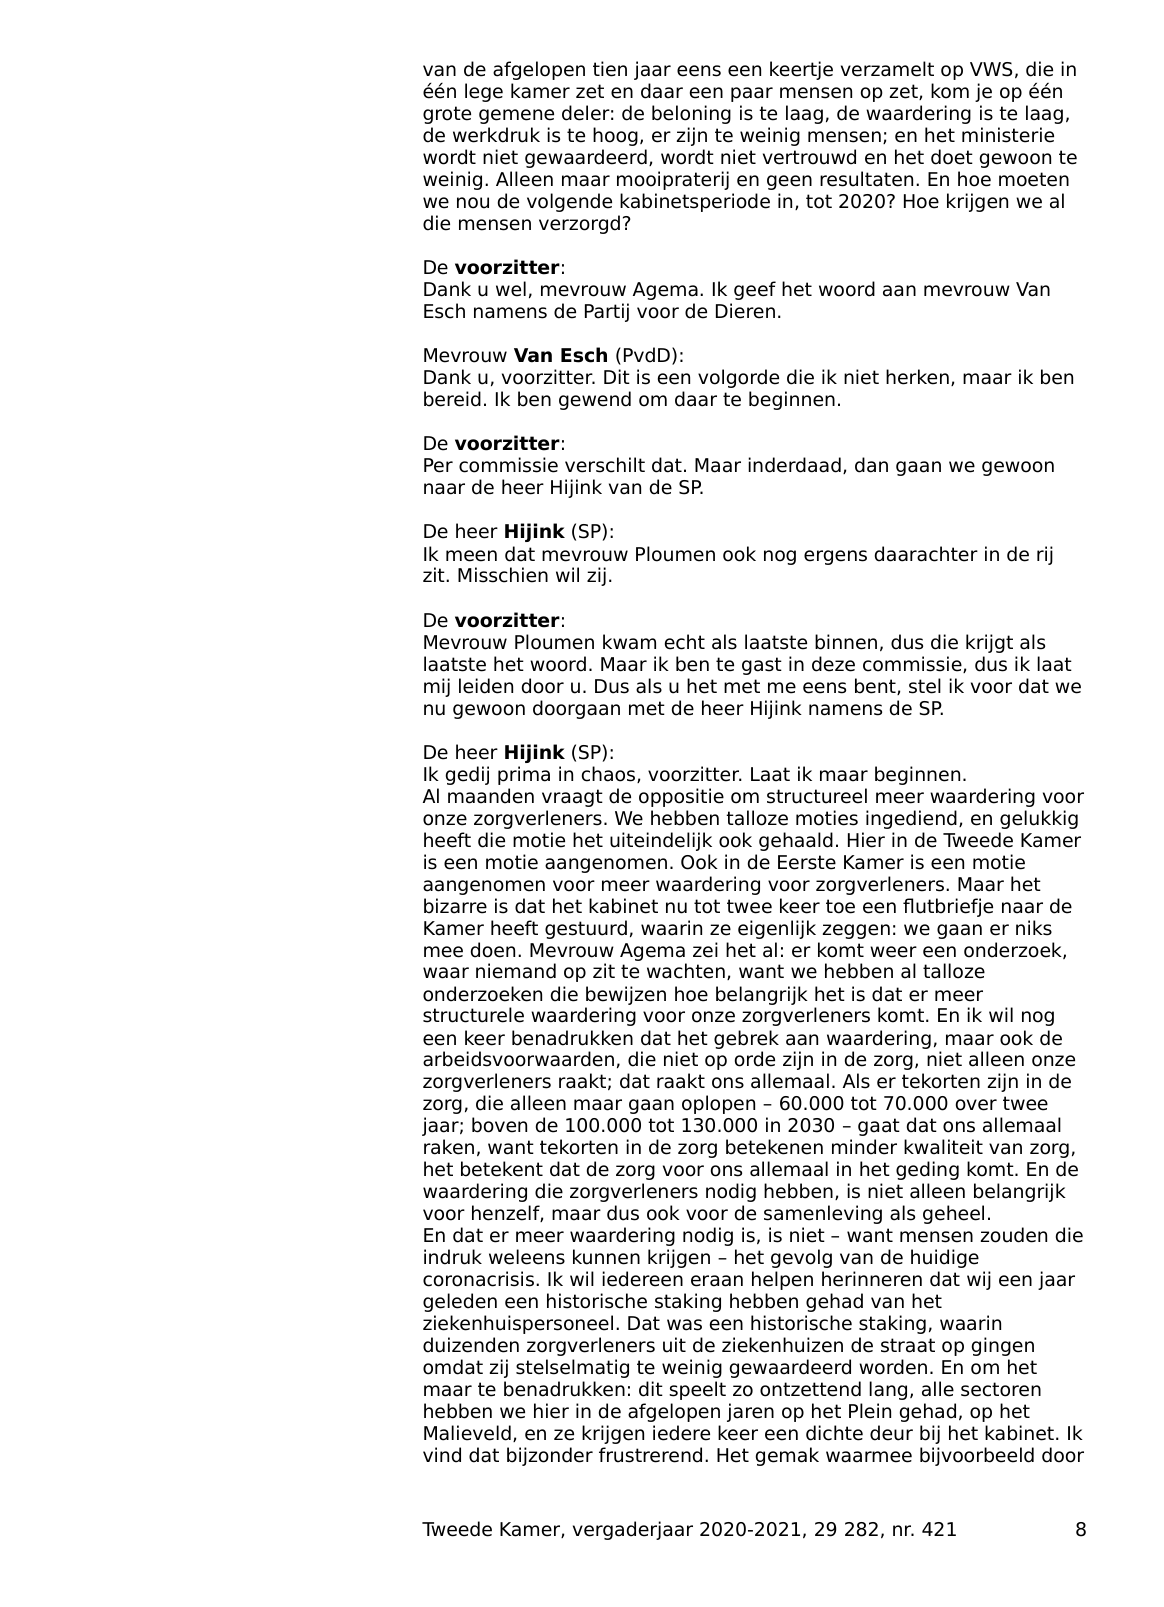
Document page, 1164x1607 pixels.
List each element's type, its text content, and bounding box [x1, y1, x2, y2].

text van de afgelopen tien jaar eens een keertje verzamelt op VWS, die in één lege kamer zet en daar een paar mensen op zet, kom je op één grote gemene deler: de beloning is te laag, de waardering is te laag, de werkdruk is te hoog, er zijn te weinig mensen; en het ministerie wordt niet gewaardeerd, wordt niet vertrouwd en het doet gewoon te weinig. Alleen maar mooipraterij en geen resultaten. En hoe moeten we nou de volgende kabinetsperiode in, tot 2020? Hoe krijgen we al die mensen verzorgd? [422, 59, 1087, 235]
text De heer Hijink (SP): [422, 521, 1087, 543]
text Mevrouw Van Esch (PvdD): [422, 345, 1087, 367]
text De voorzitter: [422, 257, 1087, 279]
text Dank u, voorzitter. Dit is een volgorde die ik niet herken, maar ik ben bereid. Ik ben gewend om daar te beginnen. [422, 367, 1087, 411]
text Dank u wel, mevrouw Agema. Ik geef het woord aan mevrouw Van Esch namens de Partij voor de Dieren. [422, 279, 1087, 323]
text Al maanden vraagt de oppositie om structureel meer waardering voor onze zorgverleners. We hebben talloze moties ingediend, en gelukkig heeft die motie het uiteindelijk ook gehaald. Hier in de Tweede Kamer is een motie aangenomen. Ook in de Eerste Kamer is een motie aangenomen voor meer waardering voor zorgverleners. Maar het bizarre is dat het kabinet nu tot twee keer toe een flutbriefje naar de Kamer heeft gestuurd, waarin ze eigenlijk zeggen: we gaan er niks mee doen. Mevrouw Agema zei het al: er komt weer een onderzoek, waar niemand op zit te wachten, want we hebben al talloze onderzoeken die bewijzen hoe belangrijk het is dat er meer structurele waardering voor onze zorgverleners komt. En ik wil nog een keer benadrukken dat het gebrek aan waardering, maar ook de arbeidsvoorwaarden, die niet op orde zijn in de zorg, niet alleen onze zorgverleners raakt; dat raakt ons allemaal. Als er tekorten zijn in de zorg, die alleen maar gaan oplopen – 60.000 tot 70.000 over twee jaar; boven de 100.000 tot 130.000 in 2030 – gaat dat ons allemaal raken, want tekorten in de zorg betekenen minder kwaliteit van zorg, het betekent dat de zorg voor ons allemaal in het geding komt. En de waardering die zorgverleners nodig hebben, is niet alleen belangrijk voor henzelf, maar dus ook voor de samenleving als geheel. [422, 786, 1087, 1225]
text De voorzitter: [422, 433, 1087, 455]
text Per commissie verschilt dat. Maar inderdaad, dan gaan we gewoon naar de heer Hijink van de SP. [422, 455, 1087, 499]
text Ik meen dat mevrouw Ploumen ook nog ergens daarachter in de rij zit. Misschien wil zij. [422, 543, 1087, 587]
text Mevrouw Ploumen kwam echt als laatste binnen, dus die krijgt als laatste het woord. Maar ik ben te gast in deze commissie, dus ik laat mij leiden door u. Dus als u het met me eens bent, stel ik voor dat we nu gewoon doorgaan met de heer Hijink namens de SP. [422, 632, 1087, 719]
text Ik gedij prima in chaos, voorzitter. Laat ik maar beginnen. [422, 764, 1087, 786]
text De voorzitter: [422, 609, 1087, 632]
text En dat er meer waardering nodig is, is niet – want mensen zouden die indruk weleens kunnen krijgen – het gevolg van de huidige coronacrisis. Ik wil iedereen eraan helpen herinneren dat wij een jaar geleden een historische staking hebben gehad van het ziekenhuispersoneel. Dat was een historische staking, waarin duizenden zorgverleners uit de ziekenhuizen de straat op gingen omdat zij stelselmatig te weinig gewaardeerd worden. En om het maar te benadrukken: dit speelt zo ontzettend lang, alle sectoren hebben we hier in de afgelopen jaren op het Plein gehad, op het Malieveld, en ze krijgen iedere keer een dichte deur bij het kabinet. Ik vind dat bijzonder frustrerend. Het gemak waarmee bijvoorbeeld door [422, 1225, 1087, 1467]
text De heer Hijink (SP): [422, 742, 1087, 764]
